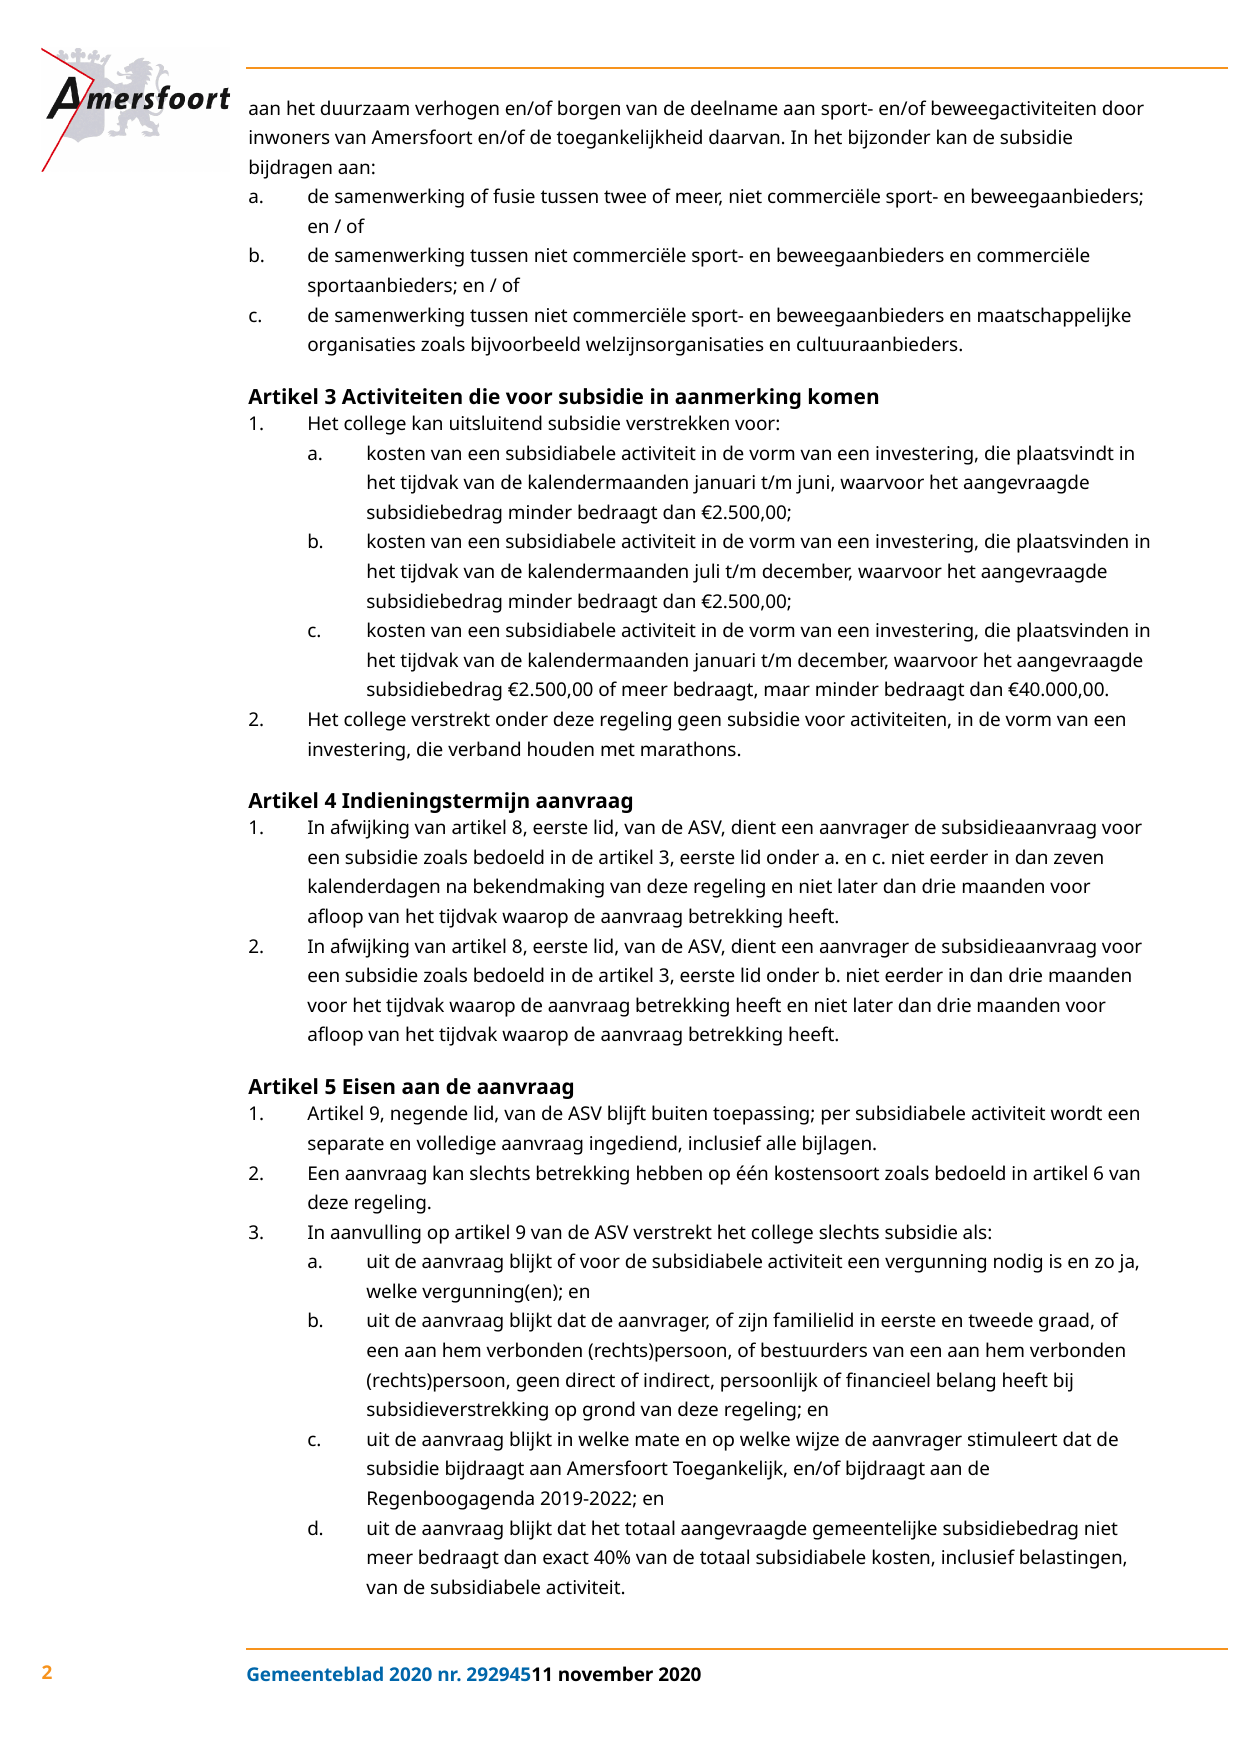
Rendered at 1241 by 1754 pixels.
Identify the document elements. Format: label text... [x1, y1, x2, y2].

list kosten van een subsidiabele activiteit in de vorm van een investering, die plaatsvindt in het tijdvak van de kalendermaanden januari t/m juni, waarvoor het aangevraagde subsidiebedrag minder bedraagt dan €2.500,00; [307, 440, 1152, 525]
list In afwijking van artikel 8, eerste lid, van de ASV, dient een aanvrager de subsidieaanvraag voor een subsidie zoals bedoeld in de artikel 3, eerste lid onder b. niet eerder in dan drie maanden voor het tijdvak waarop de aanvraag betrekking heeft en niet later dan drie maanden voor afloop van het tijdvak waarop de aanvraag betrekking heeft. [248, 933, 1152, 1047]
list In aanvulling op artikel 9 van de ASV verstrekt het college slechts subsidie als: [248, 1219, 1152, 1244]
text aan het duurzaam verhogen en/of borgen van de deelname aan sport- en/of beweegactiviteiten door inwoners van Amersfoort en/of de toegankelijkheid daarvan. In het bijzonder kan de subsidie bijdragen aan: [248, 95, 1152, 180]
list uit de aanvraag blijkt dat de aanvrager, of zijn familielid in eerste en tweede graad, of een aan hem verbonden (rechts)persoon, of bestuurders van een aan hem verbonden (rechts)persoon, geen direct of indirect, persoonlijk of financieel belang heeft bij subsidieverstrekking op grond van deze regeling; en [307, 1308, 1152, 1422]
list de samenwerking tussen niet commerciële sport- en beweegaanbieders en maatschappelijke organisaties zoals bijvoorbeeld welzijnsorganisaties en cultuuraanbieders. [248, 302, 1152, 357]
list kosten van een subsidiabele activiteit in de vorm van een investering, die plaatsvinden in het tijdvak van de kalendermaanden januari t/m december, waarvoor het aangevraagde subsidiebedrag €2.500,00 of meer bedraagt, maar minder bedraagt dan €40.000,00. [307, 617, 1152, 702]
picture [41, 47, 231, 172]
text Artikel 5 Eisen aan de aanvraag [248, 1072, 1152, 1101]
list uit de aanvraag blijkt dat het totaal aangevraagde gemeentelijke subsidiebedrag niet meer bedraagt dan exact 40% van de totaal subsidiabele kosten, inclusief belastingen, van de subsidiabele activiteit. [307, 1515, 1152, 1599]
text Artikel 3 Activiteiten die voor subsidie in aanmerking komen [248, 382, 1152, 410]
list In afwijking van artikel 8, eerste lid, van de ASV, dient een aanvrager de subsidieaanvraag voor een subsidie zoals bedoeld in de artikel 3, eerste lid onder a. en c. niet eerder in dan zeven kalenderdagen na bekendmaking van deze regeling en niet later dan drie maanden voor afloop van het tijdvak waarop de aanvraag betrekking heeft. [248, 814, 1152, 929]
list kosten van een subsidiabele activiteit in de vorm van een investering, die plaatsvinden in het tijdvak van de kalendermaanden juli t/m december, waarvoor het aangevraagde subsidiebedrag minder bedraagt dan €2.500,00; [307, 529, 1152, 613]
list de samenwerking of fusie tussen twee of meer, niet commerciële sport- en beweegaanbieders; en / of [248, 183, 1152, 239]
list Artikel 9, negende lid, van de ASV blijft buiten toepassing; per subsidiabele activiteit wordt een separate en volledige aanvraag ingediend, inclusief alle bijlagen. [248, 1101, 1152, 1156]
list de samenwerking tussen niet commerciële sport- en beweegaanbieders en commerciële sportaanbieders; en / of [248, 243, 1152, 298]
list Een aanvraag kan slechts betrekking hebben op één kostensoort zoals bedoeld in artikel 6 van deze regeling. [248, 1160, 1152, 1215]
text Artikel 4 Indieningstermijn aanvraag [248, 786, 1152, 814]
list Het college verstrekt onder deze regeling geen subsidie voor activiteiten, in de vorm van een investering, die verband houden met marathons. [248, 706, 1152, 761]
list Het college kan uitsluitend subsidie verstrekken voor: [248, 410, 1152, 436]
list uit de aanvraag blijkt of voor de subsidiabele activiteit een vergunning nodig is en zo ja, welke vergunning(en); en [307, 1248, 1152, 1304]
list uit de aanvraag blijkt in welke mate en op welke wijze de aanvrager stimuleert dat de subsidie bijdraagt aan Amersfoort Toegankelijk, en/of bijdraagt aan de Regenboogagenda 2019-2022; en [307, 1426, 1152, 1511]
